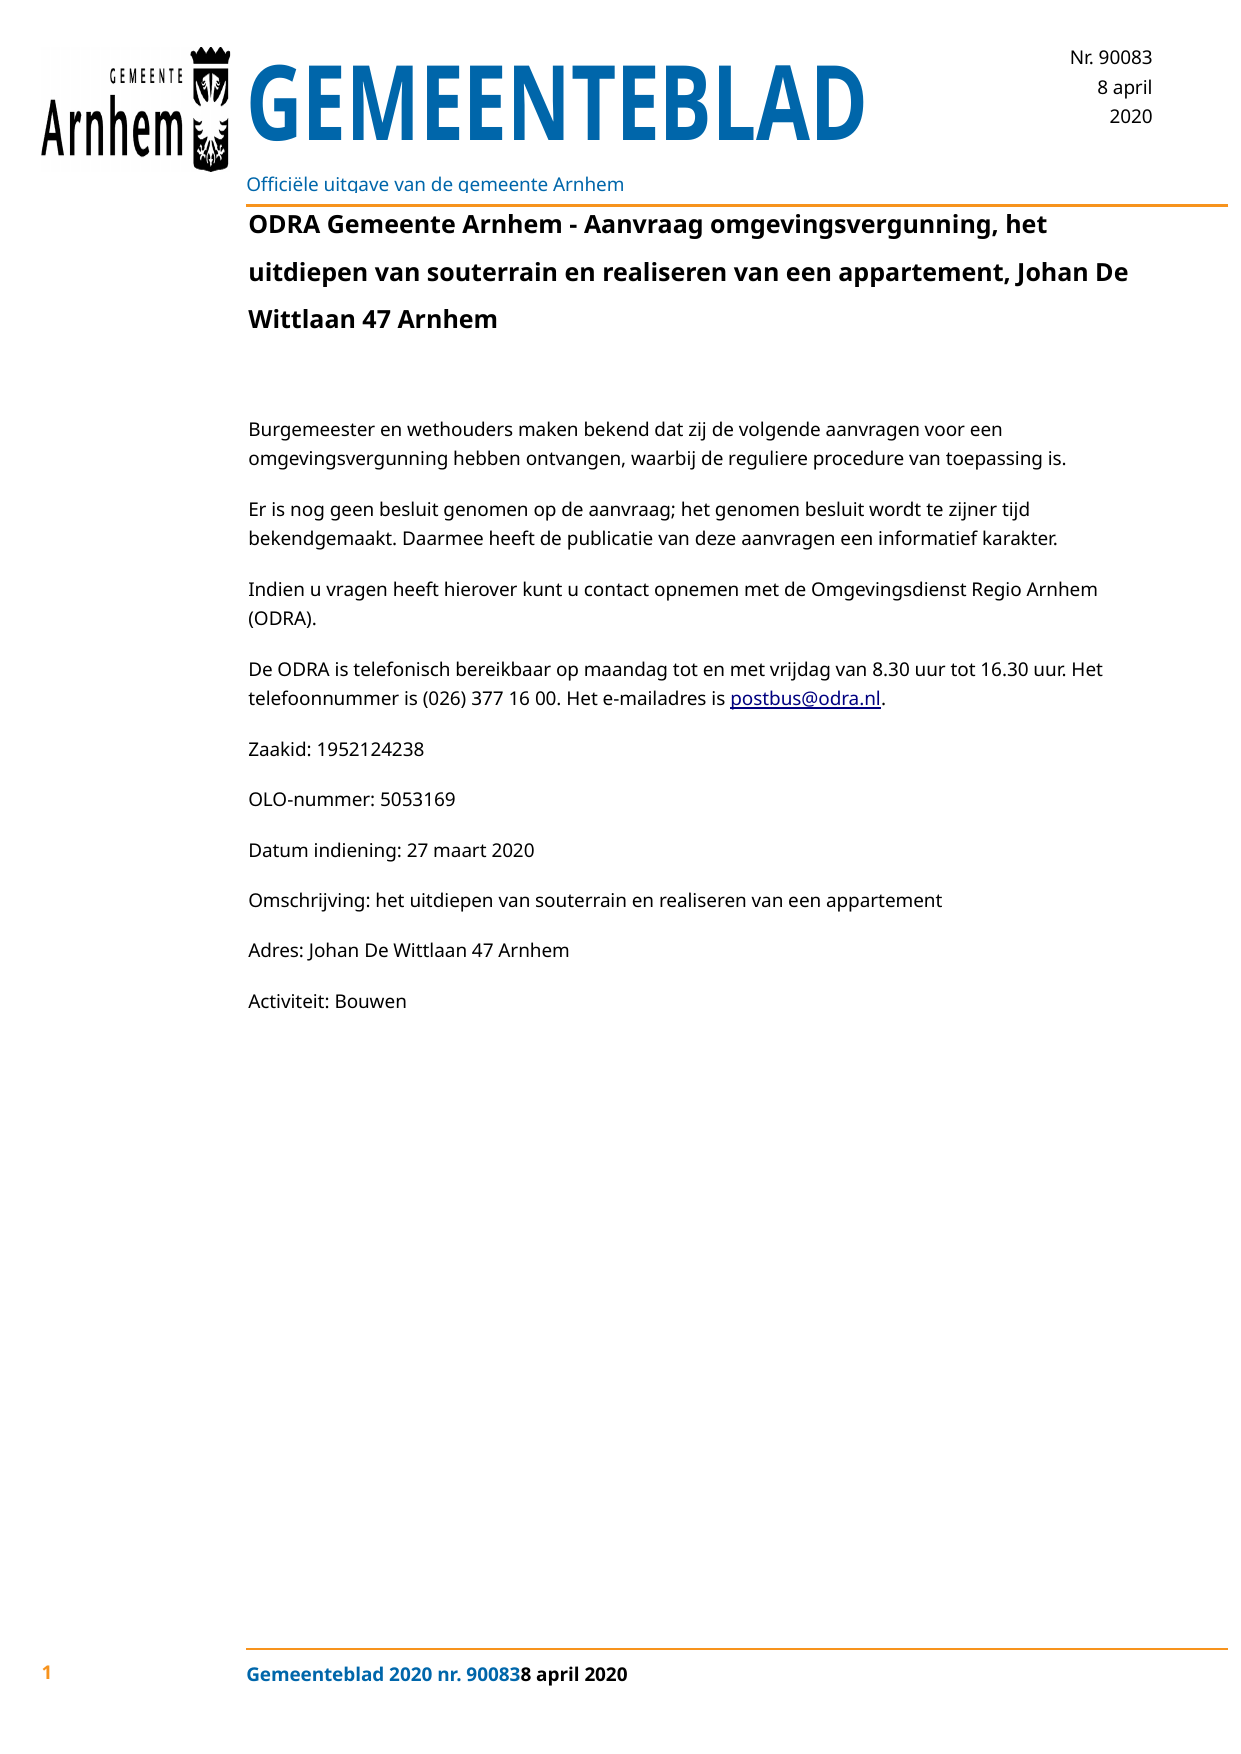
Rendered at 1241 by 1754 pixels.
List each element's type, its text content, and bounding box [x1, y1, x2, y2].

text Zaakid: 1952124238 [248, 736, 1152, 762]
text Activiteit: Bouwen [248, 988, 1152, 1014]
text Omschrijving: het uitdiepen van souterrain en realiseren van een appartement [248, 887, 1152, 913]
text ODRA Gemeente Arnhem - Aanvraag omgevingsvergunning, het uitdiepen van souterrain en realiseren van een appartement, Johan De Wittlaan 47 Arnhem [248, 207, 1152, 336]
text Indien u vragen heeft hierover kunt u contact opnemen met de Omgevingsdienst Regio Arnhem (ODRA). [248, 576, 1152, 631]
text Datum indiening: 27 maart 2020 [248, 837, 1152, 862]
text De ODRA is telefonisch bereikbaar op maandag tot en met vrijdag van 8.30 uur tot 16.30 uur. Het telefoonnummer is (026) 377 16 00. Het e-mailadres is postbus@odra.nl. [248, 656, 1152, 711]
text Burgemeester en wethouders maken bekend dat zij de volgende aanvragen voor een omgevingsvergunning hebben ontvangen, waarbij de reguliere procedure van toepassing is. [248, 416, 1152, 471]
text Er is nog geen besluit genomen op de aanvraag; het genomen besluit wordt te zijner tijd bekendgemaakt. Daarmee heeft de publicatie van deze aanvragen een informatief karakter. [248, 496, 1152, 551]
picture [41, 47, 231, 172]
text OLO-nummer: 5053169 [248, 786, 1152, 812]
text Adres: Johan De Wittlaan 47 Arnhem [248, 938, 1152, 963]
